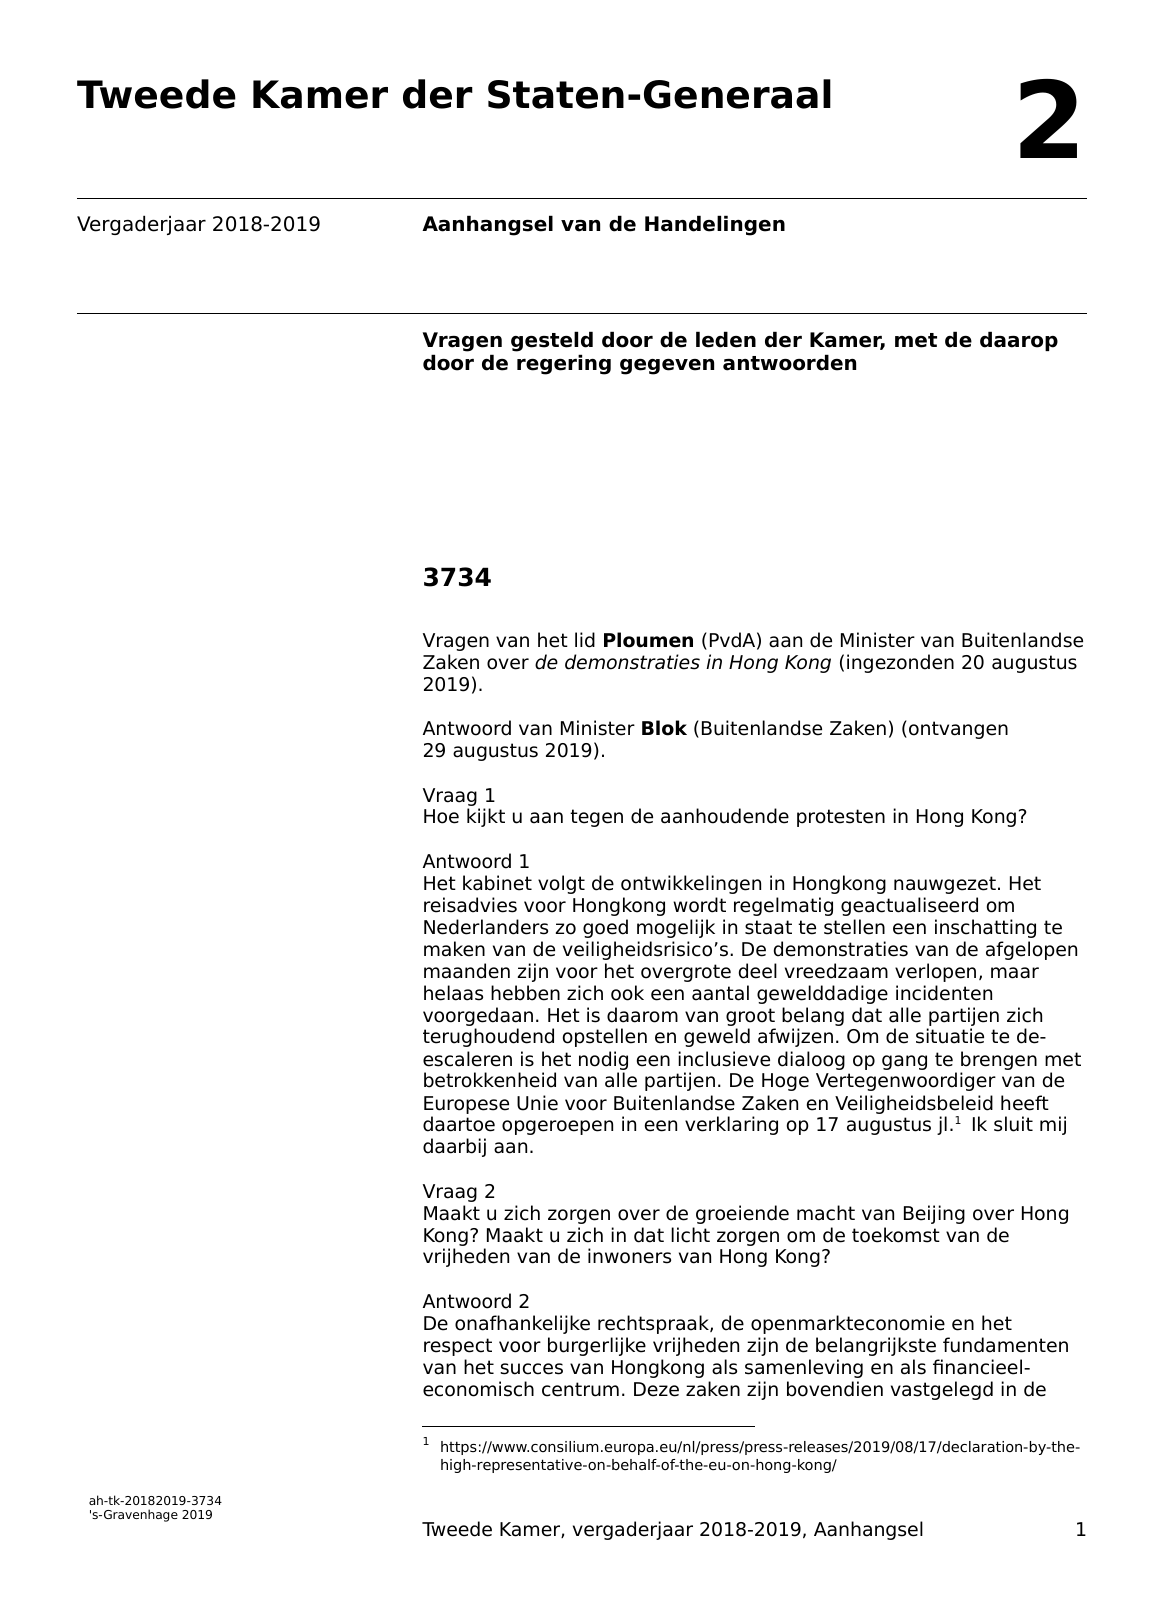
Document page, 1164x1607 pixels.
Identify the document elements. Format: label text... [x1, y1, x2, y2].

text Vragen van het lid Ploumen (PvdA) aan de Minister van Buitenlandse Zaken over de demonstraties in Hong Kong (ingezonden 20 augustus 2019). [422, 630, 1087, 696]
text Maakt u zich zorgen over de groeiende macht van Beijing over Hong Kong? Maakt u zich in dat licht zorgen om de toekomst van de vrijheden van de inwoners van Hong Kong? [422, 1202, 1087, 1268]
table_cell Vragen gesteld door de leden der Kamer, met de daarop door de regering gegeven antwoorden [422, 314, 1087, 375]
table_cell [77, 314, 422, 375]
table_cell Vergaderjaar 2018-2019 [77, 199, 422, 313]
text ah-tk-20182019-3734 [88, 1494, 323, 1508]
text Antwoord 1 [422, 851, 1087, 873]
table_cell Aanhangsel van de Handelingen [422, 199, 1087, 313]
text https://www.consilium.europa.eu/nl/press/press-releases/2019/08/17/declaration-by-the-high-representative-on-behalf-of-the-eu-on-hong-kong/ [422, 1435, 1087, 1474]
table_header 2 [886, 59, 1087, 198]
text 's-Gravenhage 2019 [88, 1508, 323, 1522]
text Antwoord van Minister Blok (Buitenlandse Zaken) (ontvangen 29 augustus 2019). [422, 718, 1087, 762]
text De onafhankelijke rechtspraak, de openmarkteconomie en het respect voor burgerlijke vrijheden zijn de belangrijkste fundamenten van het succes van Hongkong als samenleving en als financieel-economisch centrum. Deze zaken zijn bovendien vastgelegd in de [422, 1313, 1087, 1401]
text 3734 [422, 563, 1087, 592]
text Vraag 2 [422, 1181, 1087, 1202]
text Antwoord 2 [422, 1291, 1087, 1313]
table_header Tweede Kamer der Staten-Generaal [77, 59, 886, 198]
text Hoe kijkt u aan tegen de aanhoudende protesten in Hong Kong? [422, 806, 1087, 828]
text Het kabinet volgt de ontwikkelingen in Hongkong nauwgezet. Het reisadvies voor Hongkong wordt regelmatig geactualiseerd om Nederlanders zo goed mogelijk in staat te stellen een inschatting te maken van de veiligheidsrisico’s. De demonstraties van de afgelopen maanden zijn voor het overgrote deel vreedzaam verlopen, maar helaas hebben zich ook een aantal gewelddadige incidenten voorgedaan. Het is daarom van groot belang dat alle partijen zich terughoudend opstellen en geweld afwijzen. Om de situatie te de-escaleren is het nodig een inclusieve dialoog op gang te brengen met betrokkenheid van alle partijen. De Hoge Vertegenwoordiger van de Europese Unie voor Buitenlandse Zaken en Veiligheidsbeleid heeft daartoe opgeroepen in een verklaring op 17 augustus jl. Ik sluit mij daarbij aan. [422, 873, 1087, 1158]
text Vraag 1 [422, 784, 1087, 806]
